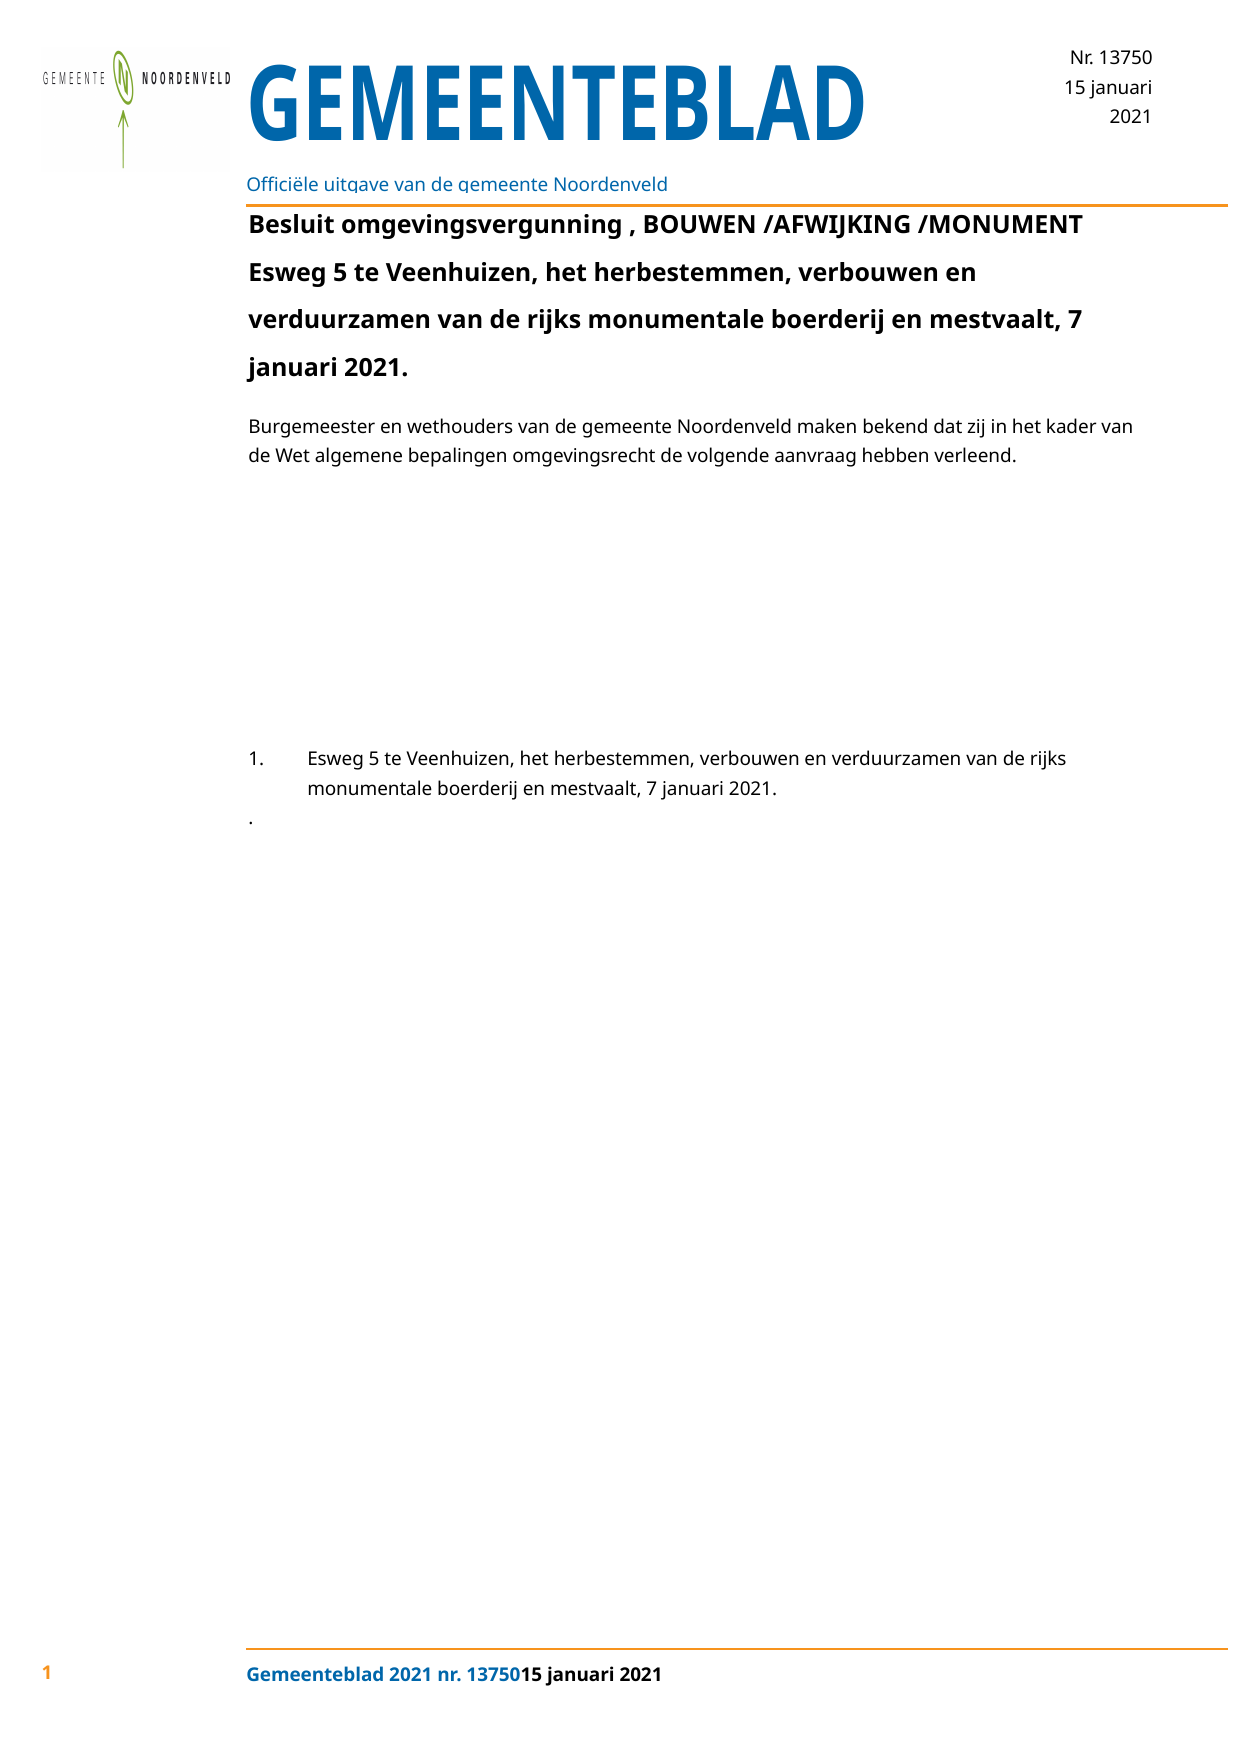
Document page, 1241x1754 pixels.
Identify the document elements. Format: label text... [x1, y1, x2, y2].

text . [248, 804, 1152, 830]
text Besluit omgevingsvergunning , BOUWEN /AFWIJKING /MONUMENT Esweg 5 te Veenhuizen, het herbestemmen, verbouwen en verduurzamen van de rijks monumentale boerderij en mestvaalt, 7 januari 2021. [248, 207, 1152, 384]
picture [41, 47, 231, 172]
text Burgemeester en wethouders van de gemeente Noordenveld maken bekend dat zij in het kader van de Wet algemene bepalingen omgevingsrecht de volgende aanvraag hebben verleend. [248, 413, 1152, 468]
list Esweg 5 te Veenhuizen, het herbestemmen, verbouwen en verduurzamen van de rijks monumentale boerderij en mestvaalt, 7 januari 2021. [248, 745, 1152, 801]
